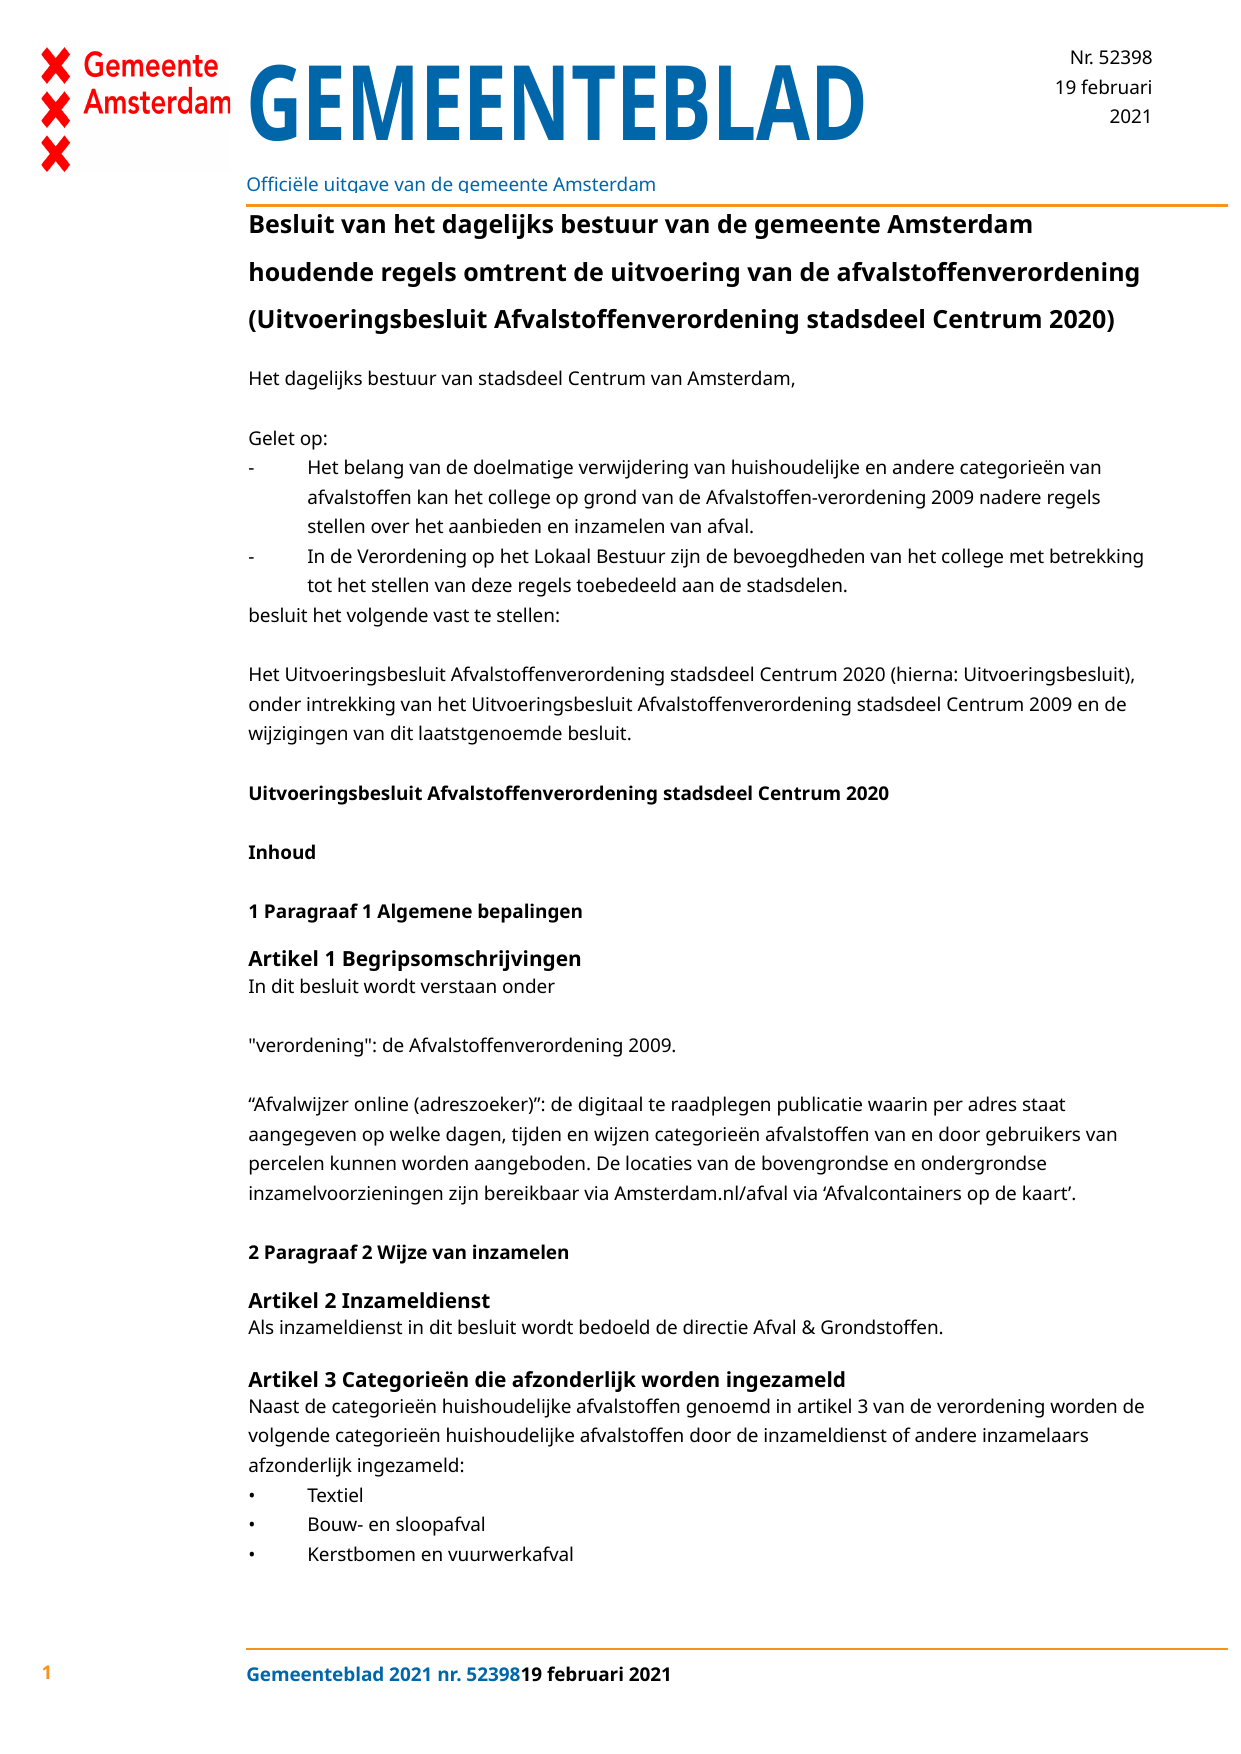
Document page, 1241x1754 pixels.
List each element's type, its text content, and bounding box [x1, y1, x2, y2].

picture [41, 47, 231, 172]
text Het Uitvoeringsbesluit Afvalstoffenverordening stadsdeel Centrum 2020 (hierna: Uitvoeringsbesluit), onder intrekking van het Uitvoeringsbesluit Afvalstoffenverordening stadsdeel Centrum 2009 en de wijzigingen van dit laatstgenoemde besluit. [248, 661, 1152, 746]
text Artikel 3 Categorieën die afzonderlijk worden ingezameld [248, 1365, 1152, 1393]
text “Afvalwijzer online (adreszoeker)”: de digitaal te raadplegen publicatie waarin per adres staat aangegeven op welke dagen, tijden en wijzen categorieën afvalstoffen van en door gebruikers van percelen kunnen worden aangeboden. De locaties van de bovengrondse en ondergrondse inzamelvoorzieningen zijn bereikbaar via Amsterdam.nl/afval via ‘Afvalcontainers op de kaart’. [248, 1091, 1152, 1206]
text Als inzameldienst in dit besluit wordt bedoeld de directie Afval & Grondstoffen. [248, 1314, 1152, 1340]
text Het dagelijks bestuur van stadsdeel Centrum van Amsterdam, [248, 366, 1152, 391]
text Gelet op: [248, 425, 1152, 450]
text Uitvoeringsbesluit Afvalstoffenverordening stadsdeel Centrum 2020 [248, 780, 1152, 805]
text 1 Paragraaf 1 Algemene bepalingen [248, 898, 1152, 924]
text Inhoud [248, 839, 1152, 864]
list Het belang van de doelmatige verwijdering van huishoudelijke en andere categorieën van afvalstoffen kan het college op grond van de Afvalstoffen-verordening 2009 nadere regels stellen over het aanbieden en inzamelen van afval. [248, 454, 1152, 539]
list Bouw- en sloopafval [248, 1511, 1152, 1537]
list In de Verordening op het Lokaal Bestuur zijn de bevoegdheden van het college met betrekking tot het stellen van deze regels toebedeeld aan de stadsdelen. [248, 543, 1152, 598]
text In dit besluit wordt verstaan onder [248, 973, 1152, 999]
text besluit het volgende vast te stellen: [248, 602, 1152, 628]
text Artikel 2 Inzameldienst [248, 1286, 1152, 1314]
list Textiel [248, 1482, 1152, 1508]
text Artikel 1 Begripsomschrijvingen [248, 944, 1152, 973]
text "verordening": de Afvalstoffenverordening 2009. [248, 1032, 1152, 1058]
text Naast de categorieën huishoudelijke afvalstoffen genoemd in artikel 3 van de verordening worden de volgende categorieën huishoudelijke afvalstoffen door de inzameldienst of andere inzamelaars afzonderlijk ingezameld: [248, 1393, 1152, 1478]
list Kerstbomen en vuurwerkafval [248, 1541, 1152, 1567]
text 2 Paragraaf 2 Wijze van inzamelen [248, 1239, 1152, 1265]
text Besluit van het dagelijks bestuur van de gemeente Amsterdam houdende regels omtrent de uitvoering van de afvalstoffenverordening (Uitvoeringsbesluit Afvalstoffenverordening stadsdeel Centrum 2020) [248, 207, 1152, 336]
